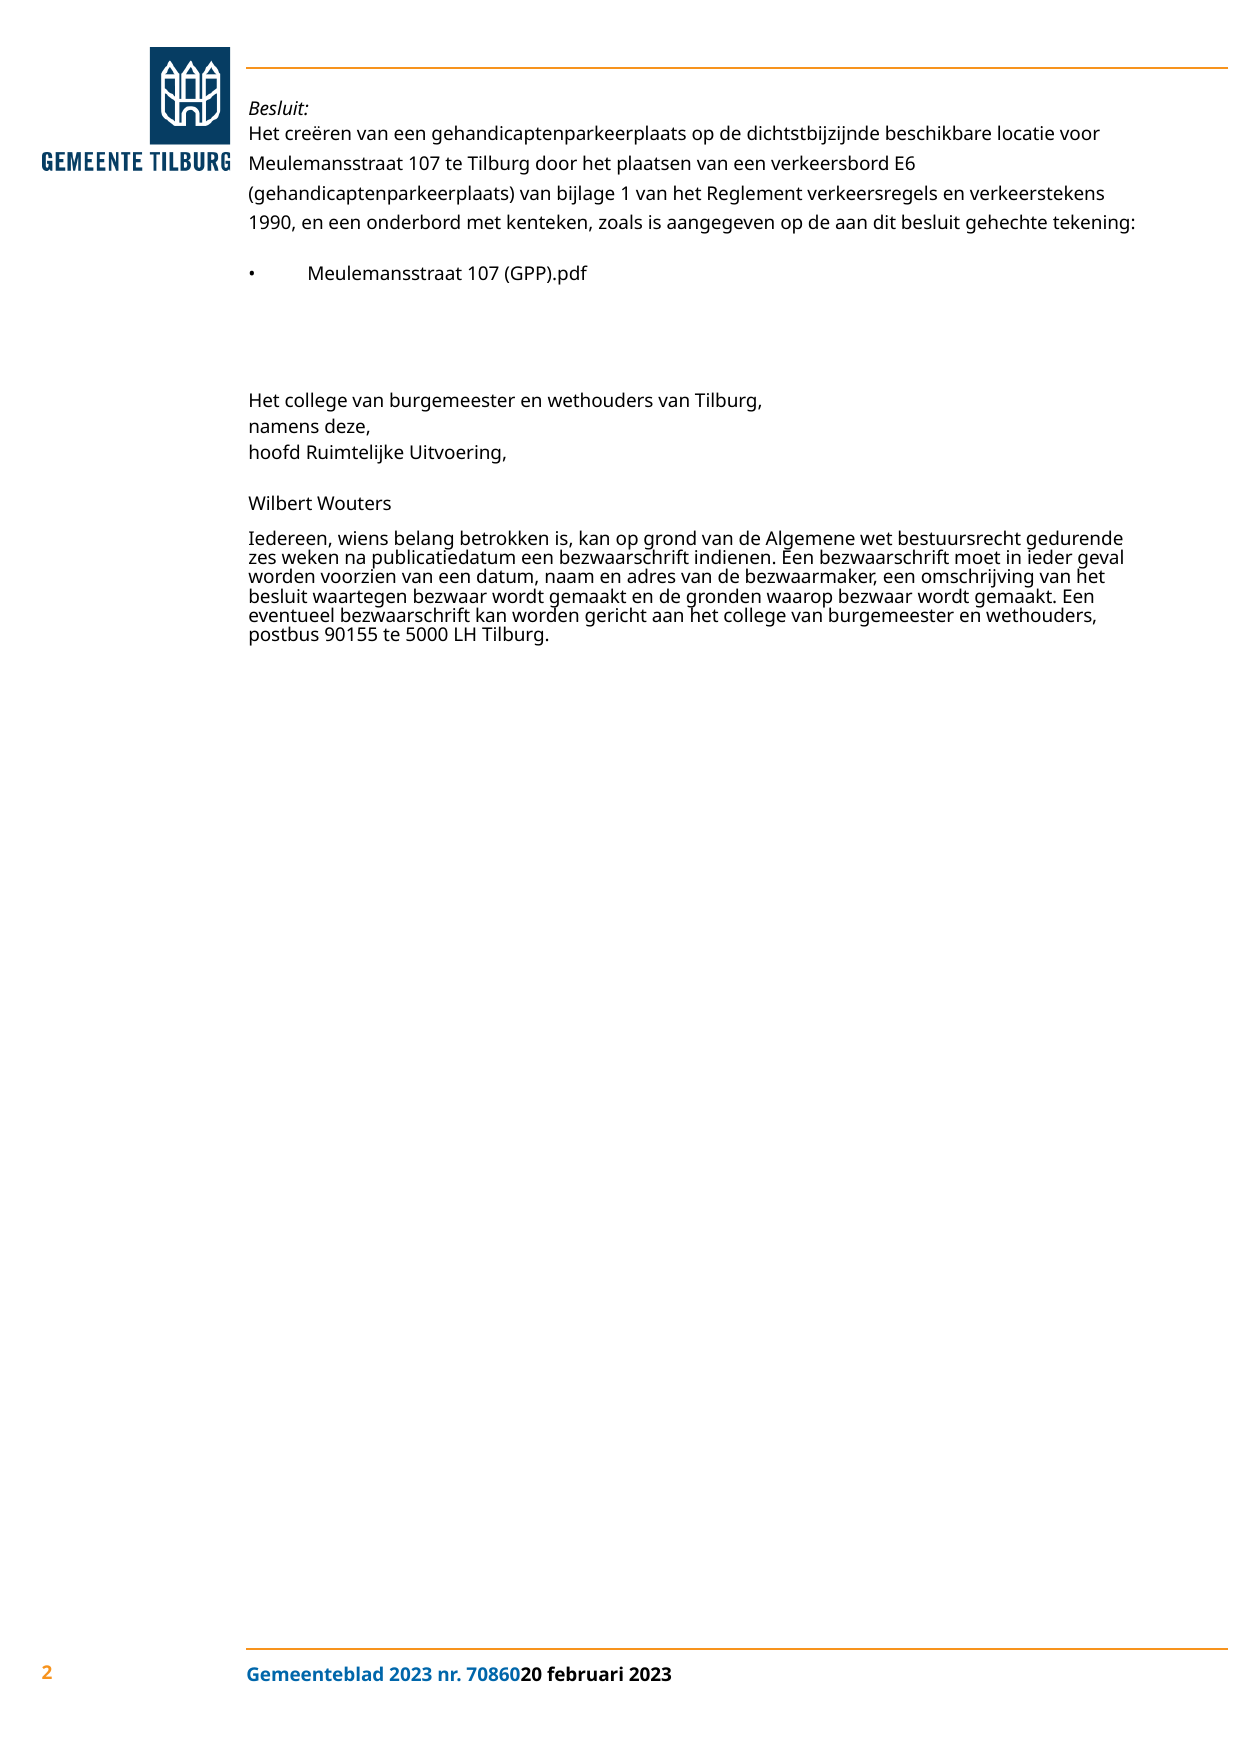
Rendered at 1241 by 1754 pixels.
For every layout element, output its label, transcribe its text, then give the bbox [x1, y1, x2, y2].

picture [41, 47, 231, 172]
list Meulemansstraat 107 (GPP).pdf [248, 260, 1152, 285]
text hoofd Ruimtelijke Uitvoering, [248, 439, 1152, 465]
text Het college van burgemeester en wethouders van Tilburg, [248, 387, 1152, 413]
text Wilbert Wouters [248, 490, 1152, 516]
text namens deze, [248, 413, 1152, 439]
text Besluit: [248, 95, 1152, 121]
text Het creëren van een gehandicaptenparkeerplaats op de dichtstbijzijnde beschikbare locatie voor Meulemansstraat 107 te Tilburg door het plaatsen van een verkeersbord E6 (gehandicaptenparkeerplaats) van bijlage 1 van het Reglement verkeersregels en verkeerstekens 1990, en een onderbord met kenteken, zoals is aangegeven op de aan dit besluit gehechte tekening: [248, 121, 1152, 235]
text Iedereen, wiens belang betrokken is, kan op grond van de Algemene wet bestuursrecht gedurende zes weken na publicatiedatum een bezwaarschrift indienen. Een bezwaarschrift moet in ieder geval worden voorzien van een datum, naam en adres van de bezwaarmaker, een omschrijving van het besluit waartegen bezwaar wordt gemaakt en de gronden waarop bezwaar wordt gemaakt. Een eventueel bezwaarschrift kan worden gericht aan het college van burgemeester en wethouders, postbus 90155 te 5000 LH Tilburg. [248, 530, 1152, 645]
